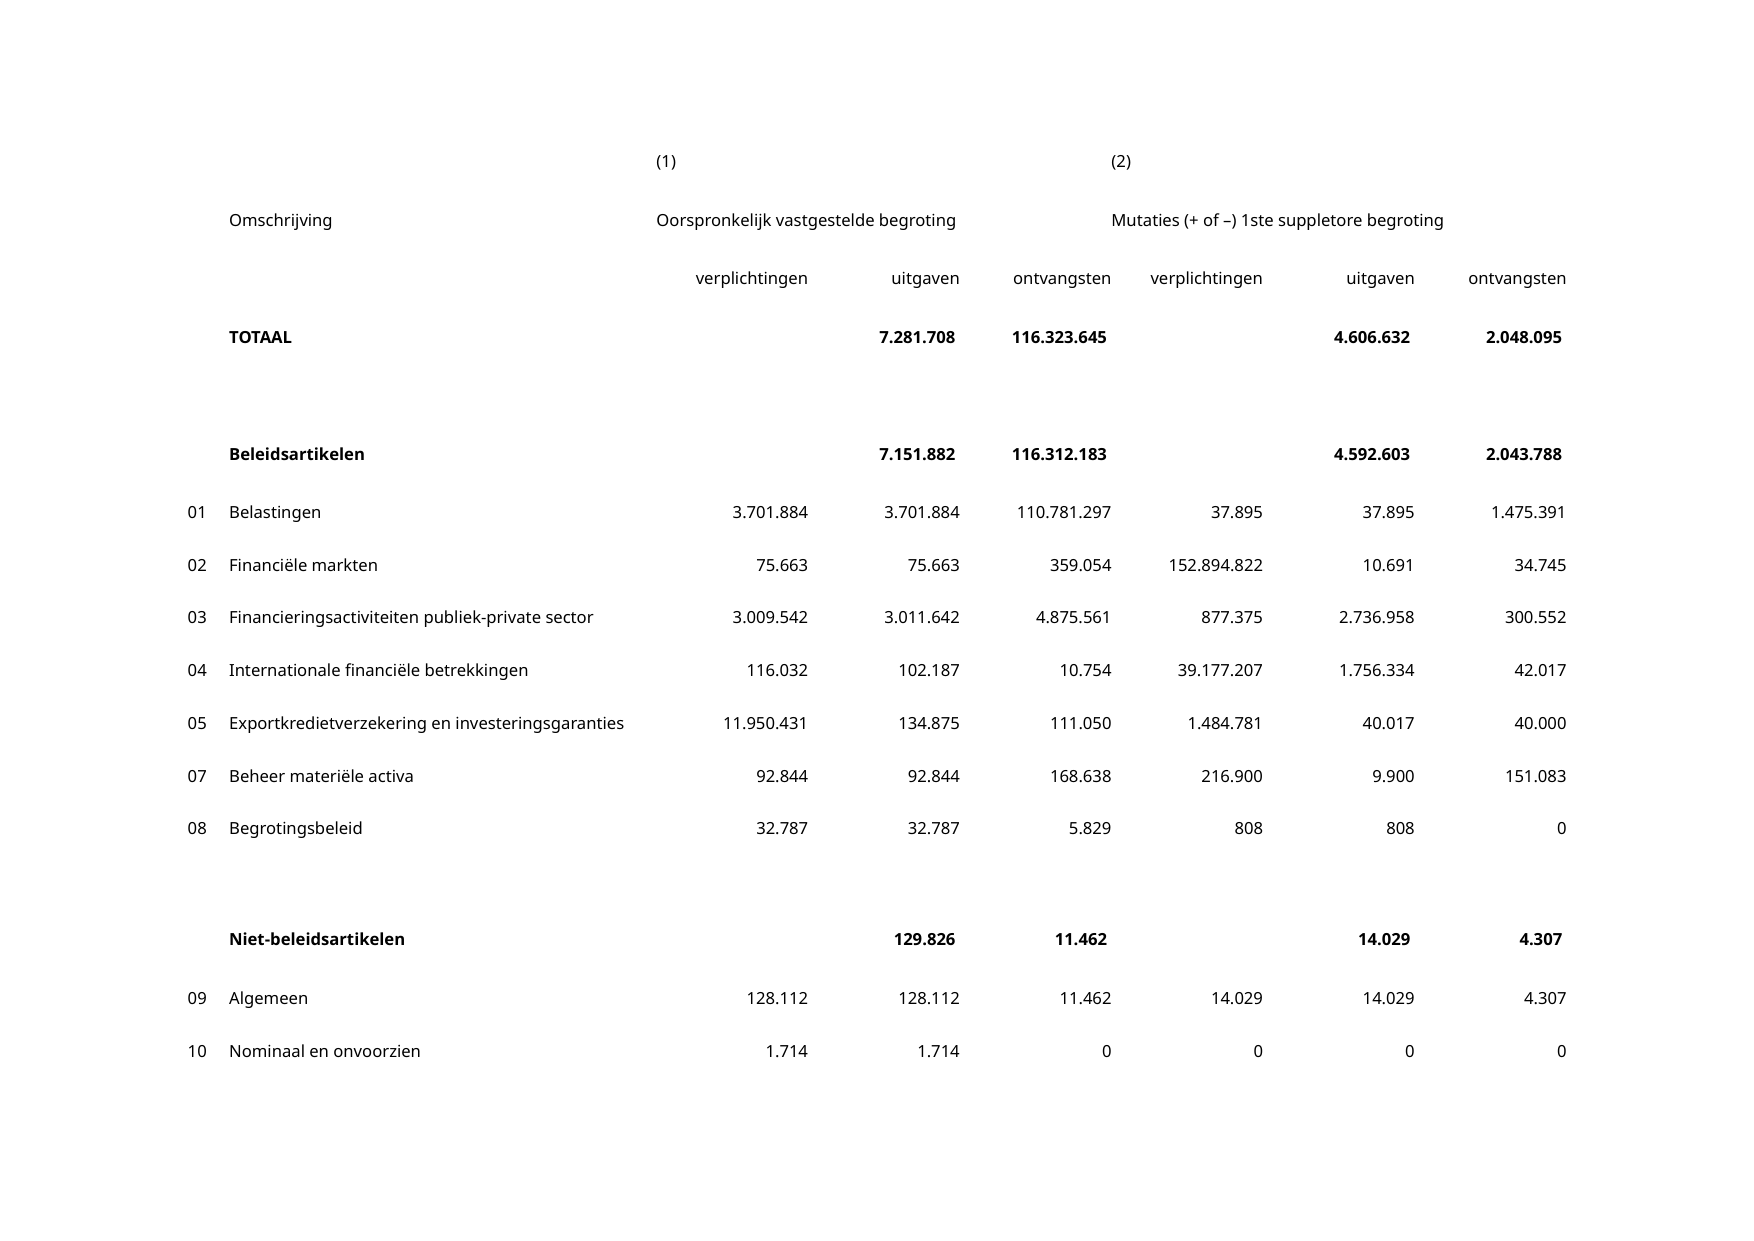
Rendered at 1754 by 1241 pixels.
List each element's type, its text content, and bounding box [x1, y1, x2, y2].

table_cell 14.029 [1111, 986, 1263, 1039]
table_cell 152.894.822 [1111, 553, 1263, 606]
table_cell [1415, 870, 1566, 928]
table_cell 216.900 [1111, 764, 1263, 817]
table_cell 4.606.632 [1263, 325, 1414, 384]
table_cell 08 [188, 817, 229, 869]
table_cell [188, 384, 229, 442]
table_cell Niet-beleidsartikelen [229, 928, 656, 986]
table_cell [960, 384, 1111, 442]
table_cell uitgaven [1263, 267, 1414, 325]
table_cell 40.017 [1263, 711, 1414, 764]
table_cell [1263, 384, 1414, 442]
table_cell ontvangsten [1415, 267, 1566, 325]
table_cell 116.032 [656, 659, 808, 711]
table_cell Begrotingsbeleid [229, 817, 656, 869]
table_cell 05 [188, 711, 229, 764]
table_cell 0 [1415, 817, 1566, 869]
table_cell [1415, 384, 1566, 442]
table_cell 92.844 [656, 764, 808, 817]
table_cell 128.112 [808, 986, 959, 1039]
table_cell 2.048.095 [1415, 325, 1566, 384]
table_cell 4.307 [1415, 928, 1566, 986]
table_cell [656, 325, 808, 384]
table_cell 128.112 [656, 986, 808, 1039]
table_cell 7.281.708 [808, 325, 959, 384]
table_cell 4.592.603 [1263, 442, 1414, 501]
table_cell [960, 870, 1111, 928]
table_cell 11.462 [960, 986, 1111, 1039]
table_cell 1.475.391 [1415, 501, 1566, 553]
table_cell 877.375 [1111, 606, 1263, 659]
table_cell 14.029 [1263, 928, 1414, 986]
table_cell [1111, 325, 1263, 384]
table_cell 02 [188, 553, 229, 606]
table_cell [188, 209, 229, 267]
table_cell [656, 870, 808, 928]
table_cell 102.187 [808, 659, 959, 711]
table_cell [188, 870, 229, 928]
table_cell 7.151.882 [808, 442, 959, 501]
table_cell 09 [188, 986, 229, 1039]
table_cell [229, 267, 656, 325]
table_cell 359.054 [960, 553, 1111, 606]
table_cell 03 [188, 606, 229, 659]
table_cell 808 [1111, 817, 1263, 869]
table_cell 2.736.958 [1263, 606, 1414, 659]
table_cell 0 [1111, 1039, 1263, 1062]
table_cell 111.050 [960, 711, 1111, 764]
table_header (2) [1111, 150, 1566, 208]
table_cell 75.663 [656, 553, 808, 606]
table_cell 2.043.788 [1415, 442, 1566, 501]
table_cell 10.691 [1263, 553, 1414, 606]
table_cell verplichtingen [1111, 267, 1263, 325]
table_cell 37.895 [1111, 501, 1263, 553]
table_cell [656, 384, 808, 442]
table_cell 04 [188, 659, 229, 711]
table_cell verplichtingen [656, 267, 808, 325]
table_cell 75.663 [808, 553, 959, 606]
table_cell 11.462 [960, 928, 1111, 986]
table_cell [808, 870, 959, 928]
table_header (1) [656, 150, 1111, 208]
table_header [188, 150, 229, 208]
table_cell Beleidsartikelen [229, 442, 656, 501]
table_cell 34.745 [1415, 553, 1566, 606]
table_cell Belastingen [229, 501, 656, 553]
table_cell [188, 928, 229, 986]
table_cell Mutaties (+ of –) 1ste suppletore begroting [1111, 209, 1566, 267]
table_cell 0 [960, 1039, 1111, 1062]
table_cell [808, 384, 959, 442]
table_cell 1.756.334 [1263, 659, 1414, 711]
table_cell 14.029 [1263, 986, 1414, 1039]
table_cell [1111, 870, 1263, 928]
table_cell 116.312.183 [960, 442, 1111, 501]
table_cell 808 [1263, 817, 1414, 869]
table_cell [229, 870, 656, 928]
table_cell [229, 384, 656, 442]
table_cell Omschrijving [229, 209, 656, 267]
table_cell 0 [1263, 1039, 1414, 1062]
table_cell [188, 325, 229, 384]
table_cell 39.177.207 [1111, 659, 1263, 711]
table_cell 110.781.297 [960, 501, 1111, 553]
table_cell 32.787 [656, 817, 808, 869]
table_cell Beheer materiële activa [229, 764, 656, 817]
table_cell 92.844 [808, 764, 959, 817]
table_cell 01 [188, 501, 229, 553]
table_cell Oorspronkelijk vastgestelde begroting [656, 209, 1111, 267]
table_cell 134.875 [808, 711, 959, 764]
table_cell 3.701.884 [808, 501, 959, 553]
table_cell [1111, 928, 1263, 986]
table_cell 300.552 [1415, 606, 1566, 659]
table_cell [1111, 384, 1263, 442]
table_cell 4.875.561 [960, 606, 1111, 659]
table_cell 10 [188, 1039, 229, 1062]
table_cell Financiële markten [229, 553, 656, 606]
table_cell 40.000 [1415, 711, 1566, 764]
table_cell 168.638 [960, 764, 1111, 817]
table_cell [188, 267, 229, 325]
table_cell 5.829 [960, 817, 1111, 869]
table_cell Internationale financiële betrekkingen [229, 659, 656, 711]
table_cell 1.714 [656, 1039, 808, 1062]
table_cell TOTAAL [229, 325, 656, 384]
table_cell [656, 442, 808, 501]
table_cell [656, 928, 808, 986]
table_cell 3.011.642 [808, 606, 959, 659]
table_cell 42.017 [1415, 659, 1566, 711]
table_cell 3.009.542 [656, 606, 808, 659]
table_cell 1.714 [808, 1039, 959, 1062]
table_cell 1.484.781 [1111, 711, 1263, 764]
table_cell 10.754 [960, 659, 1111, 711]
table_cell 11.950.431 [656, 711, 808, 764]
table_cell 07 [188, 764, 229, 817]
table_cell Algemeen [229, 986, 656, 1039]
table_cell Nominaal en onvoorzien [229, 1039, 656, 1062]
table_cell 151.083 [1415, 764, 1566, 817]
table_cell 3.701.884 [656, 501, 808, 553]
table_cell ontvangsten [960, 267, 1111, 325]
table_cell Exportkredietverzekering en investeringsgaranties [229, 711, 656, 764]
table_cell 129.826 [808, 928, 959, 986]
table_cell 32.787 [808, 817, 959, 869]
table_cell [188, 442, 229, 501]
table_cell 0 [1415, 1039, 1566, 1062]
table_cell 9.900 [1263, 764, 1414, 817]
table_cell Financieringsactiviteiten publiek-private sector [229, 606, 656, 659]
table_cell [1263, 870, 1414, 928]
table_header [229, 150, 656, 208]
table_cell [1111, 442, 1263, 501]
table_cell 116.323.645 [960, 325, 1111, 384]
table_cell 4.307 [1415, 986, 1566, 1039]
table_cell 37.895 [1263, 501, 1414, 553]
table_cell uitgaven [808, 267, 959, 325]
